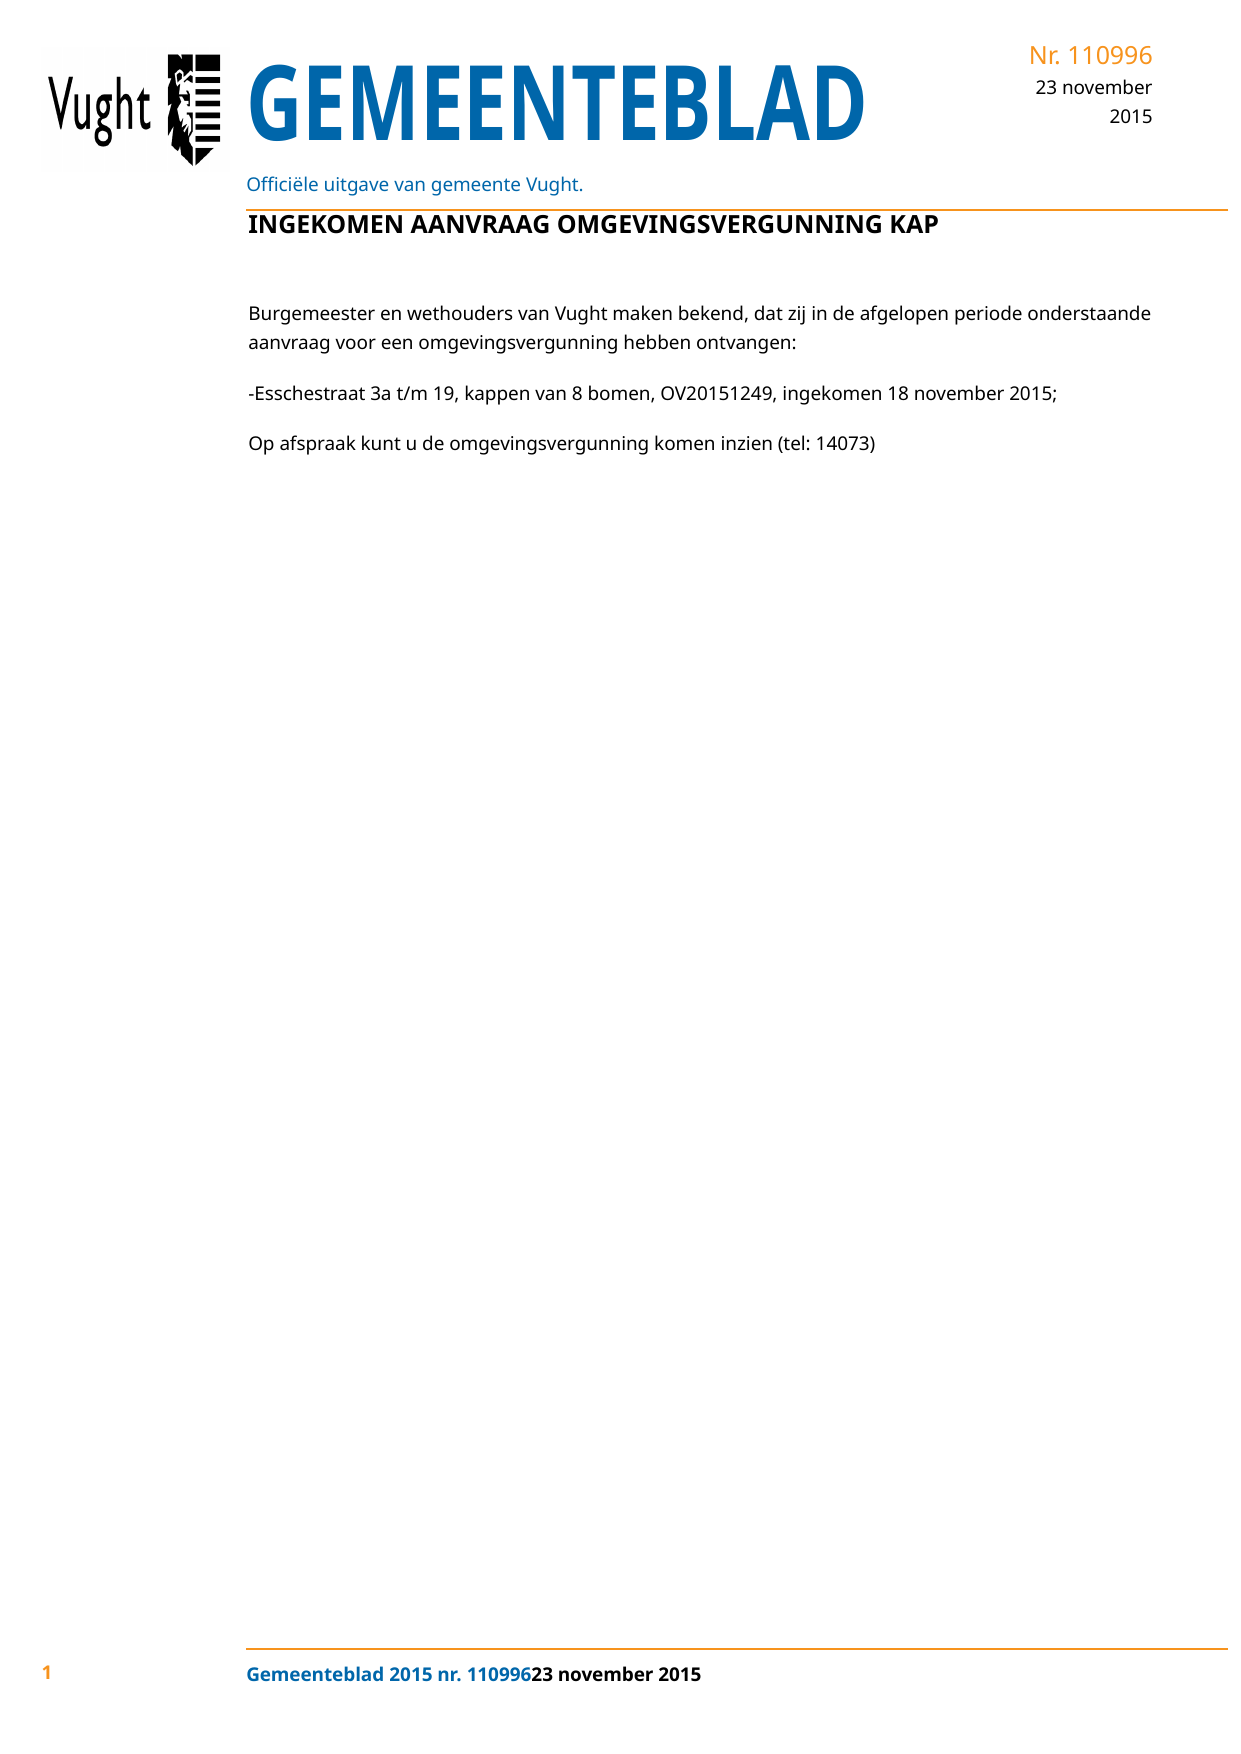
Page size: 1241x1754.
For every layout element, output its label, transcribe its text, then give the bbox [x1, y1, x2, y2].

text INGEKOMEN AANVRAAG OMGEVINGSVERGUNNING KAP [248, 211, 1152, 241]
text Burgemeester en wethouders van Vught maken bekend, dat zij in de afgelopen periode onderstaande aanvraag voor een omgevingsvergunning hebben ontvangen: [248, 300, 1152, 355]
text -Esschestraat 3a t/m 19, kappen van 8 bomen, OV20151249, ingekomen 18 november 2015; [248, 380, 1152, 406]
picture [41, 47, 231, 172]
text Op afspraak kunt u de omgevingsvergunning komen inzien (tel: 14073) [248, 430, 1152, 456]
